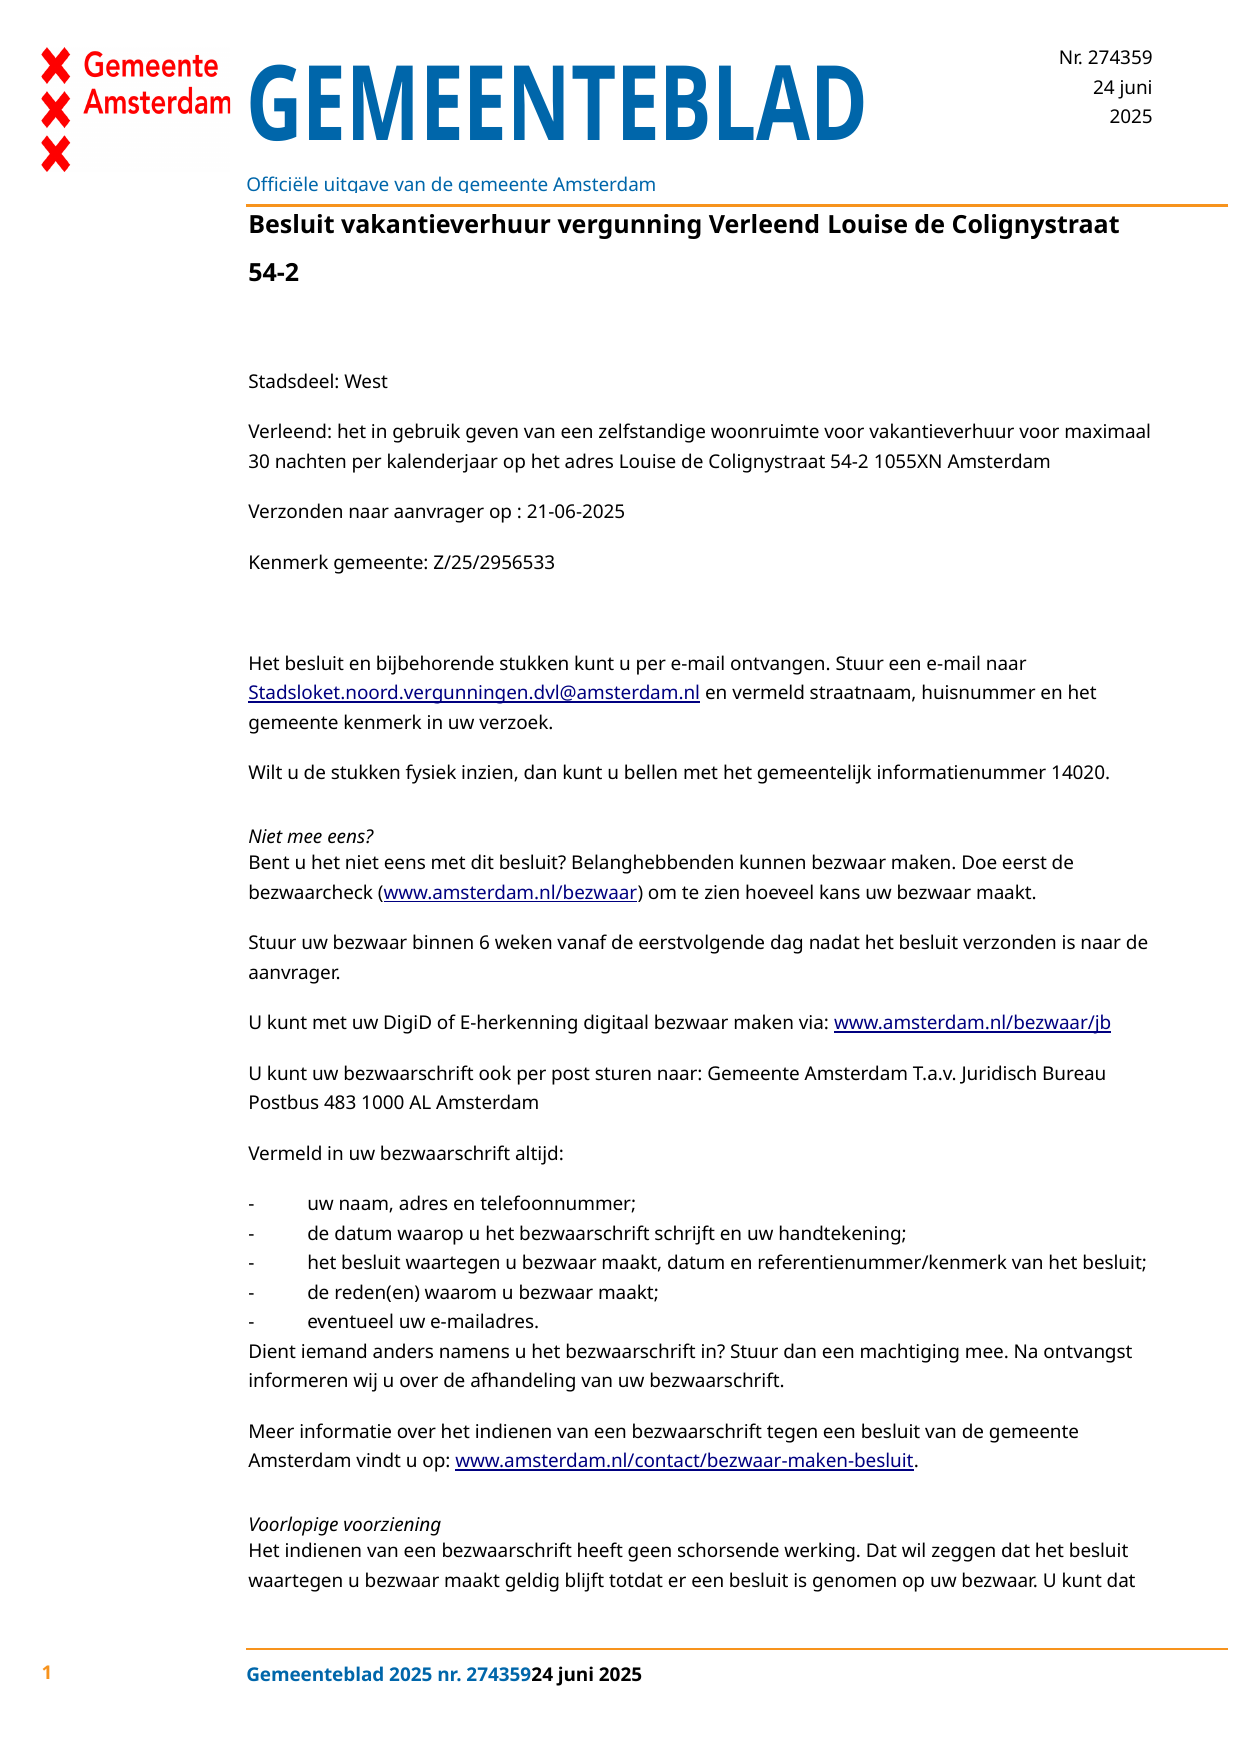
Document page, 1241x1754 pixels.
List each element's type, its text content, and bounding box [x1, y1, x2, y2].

text Besluit vakantieverhuur vergunning Verleend Louise de Colignystraat 54-2 [248, 207, 1152, 288]
text Verleend: het in gebruik geven van een zelfstandige woonruimte voor vakantieverhuur voor maximaal 30 nachten per kalenderjaar op het adres Louise de Colignystraat 54-2 1055XN Amsterdam [248, 419, 1152, 474]
text Bent u het niet eens met dit besluit? Belanghebbenden kunnen bezwaar maken. Doe eerst de bezwaarcheck (www.amsterdam.nl/bezwaar) om te zien hoeveel kans uw bezwaar maakt. [248, 849, 1152, 904]
text U kunt uw bezwaarschrift ook per post sturen naar: Gemeente Amsterdam T.a.v. Juridisch Bureau Postbus 483 1000 AL Amsterdam [248, 1060, 1152, 1115]
text Kenmerk gemeente: Z/25/2956533 [248, 549, 1152, 575]
text Vermeld in uw bezwaarschrift altijd: [248, 1140, 1152, 1165]
text Meer informatie over het indienen van een bezwaarschrift tegen een besluit van de gemeente Amsterdam vindt u op: www.amsterdam.nl/contact/bezwaar-maken-besluit. [248, 1418, 1152, 1473]
text Niet mee eens? [248, 823, 1152, 849]
list eventueel uw e-mailadres. [248, 1308, 1152, 1334]
text Stadsdeel: West [248, 368, 1152, 394]
text Verzonden naar aanvrager op : 21-06-2025 [248, 499, 1152, 524]
text Dient iemand anders namens u het bezwaarschrift in? Stuur dan een machtiging mee. Na ontvangst informeren wij u over de afhandeling van uw bezwaarschrift. [248, 1338, 1152, 1393]
text U kunt met uw DigiD of E-herkenning digitaal bezwaar maken via: www.amsterdam.nl/bezwaar/jb [248, 1009, 1152, 1035]
picture [41, 47, 231, 172]
list de reden(en) waarom u bezwaar maakt; [248, 1279, 1152, 1304]
text Wilt u de stukken fysiek inzien, dan kunt u bellen met het gemeentelijk informatienummer 14020. [248, 759, 1152, 785]
list het besluit waartegen u bezwaar maakt, datum en referentienummer/kenmerk van het besluit; [248, 1249, 1152, 1275]
text Voorlopige voorziening [248, 1512, 1152, 1537]
text Het besluit en bijbehorende stukken kunt u per e-mail ontvangen. Stuur een e-mail naar Stadsloket.noord.vergunningen.dvl@amsterdam.nl en vermeld straatnaam, huisnummer en het gemeente kenmerk in uw verzoek. [248, 650, 1152, 735]
text Stuur uw bezwaar binnen 6 weken vanaf de eerstvolgende dag nadat het besluit verzonden is naar de aanvrager. [248, 929, 1152, 984]
list uw naam, adres en telefoonnummer; [248, 1190, 1152, 1216]
list de datum waarop u het bezwaarschrift schrijft en uw handtekening; [248, 1220, 1152, 1245]
text Het indienen van een bezwaarschrift heeft geen schorsende werking. Dat wil zeggen dat het besluit waartegen u bezwaar maakt geldig blijft totdat er een besluit is genomen op uw bezwaar. U kunt dat [248, 1537, 1152, 1593]
